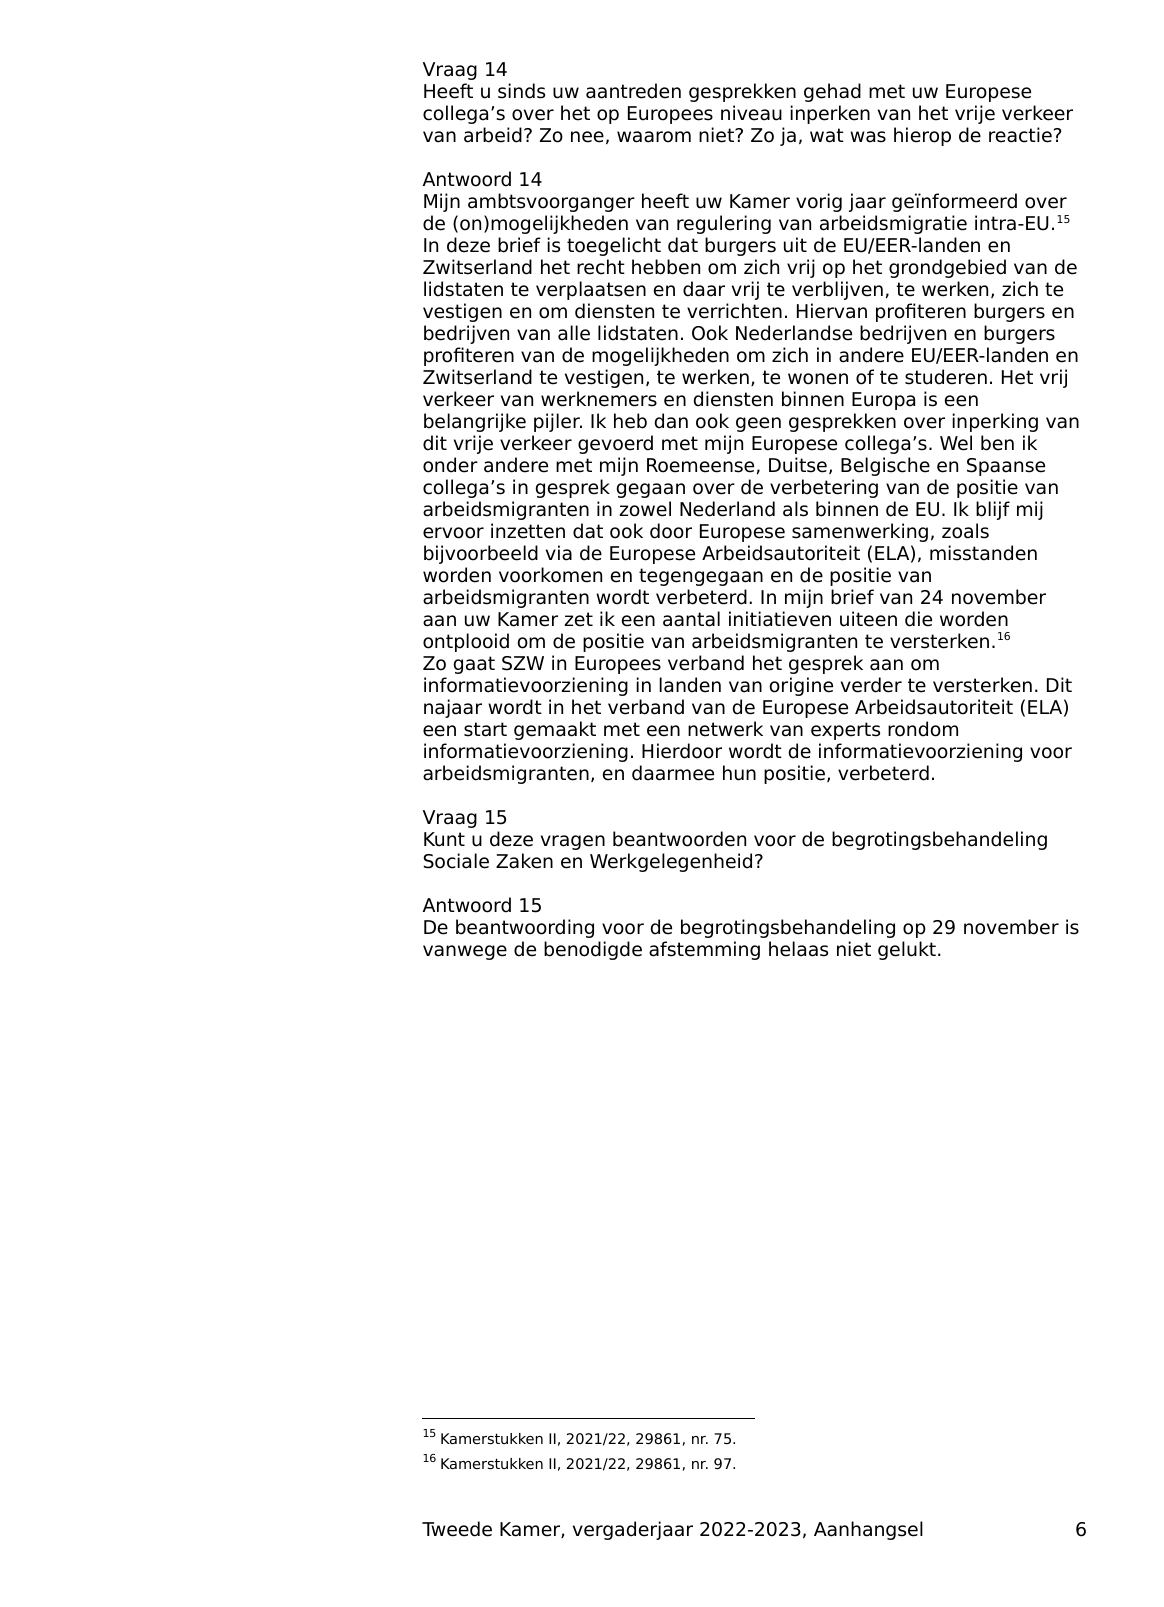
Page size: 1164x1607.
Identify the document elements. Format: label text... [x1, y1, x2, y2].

text Kamerstukken II, 2021/22, 29861, nr. 97. [422, 1452, 1087, 1474]
text Kunt u deze vragen beantwoorden voor de begrotingsbehandeling Sociale Zaken en Werkgelegenheid? [422, 829, 1087, 873]
text Kamerstukken II, 2021/22, 29861, nr. 75. [422, 1427, 1087, 1449]
text Vraag 14 [422, 59, 1087, 81]
text Heeft u sinds uw aantreden gesprekken gehad met uw Europese collega’s over het op Europees niveau inperken van het vrije verkeer van arbeid? Zo nee, waarom niet? Zo ja, wat was hierop de reactie? [422, 81, 1087, 147]
text Zo gaat SZW in Europees verband het gesprek aan om informatievoorziening in landen van origine verder te versterken. Dit najaar wordt in het verband van de Europese Arbeidsautoriteit (ELA) een start gemaakt met een netwerk van experts rondom informatievoorziening. Hierdoor wordt de informatievoorziening voor arbeidsmigranten, en daarmee hun positie, verbeterd. [422, 653, 1087, 784]
text Vraag 15 [422, 807, 1087, 829]
text Mijn ambtsvoorganger heeft uw Kamer vorig jaar geïnformeerd over de (on)mogelijkheden van regulering van arbeidsmigratie intra-EU. In deze brief is toegelicht dat burgers uit de EU/EER-landen en Zwitserland het recht hebben om zich vrij op het grondgebied van de lidstaten te verplaatsen en daar vrij te verblijven, te werken, zich te vestigen en om diensten te verrichten. Hiervan profiteren burgers en bedrijven van alle lidstaten. Ook Nederlandse bedrijven en burgers profiteren van de mogelijkheden om zich in andere EU/EER-landen en Zwitserland te vestigen, te werken, te wonen of te studeren. Het vrij verkeer van werknemers en diensten binnen Europa is een belangrijke pijler. Ik heb dan ook geen gesprekken over inperking van dit vrije verkeer gevoerd met mijn Europese collega’s. Wel ben ik onder andere met mijn Roemeense, Duitse, Belgische en Spaanse collega’s in gesprek gegaan over de verbetering van de positie van arbeidsmigranten in zowel Nederland als binnen de EU. Ik blijf mij ervoor inzetten dat ook door Europese samenwerking, zoals bijvoorbeeld via de Europese Arbeidsautoriteit (ELA), misstanden worden voorkomen en tegengegaan en de positie van arbeidsmigranten wordt verbeterd. In mijn brief van 24 november aan uw Kamer zet ik een aantal initiatieven uiteen die worden ontplooid om de positie van arbeidsmigranten te versterken. [422, 191, 1087, 653]
text Antwoord 15 [422, 895, 1087, 917]
text De beantwoording voor de begrotingsbehandeling op 29 november is vanwege de benodigde afstemming helaas niet gelukt. [422, 917, 1087, 961]
text Antwoord 14 [422, 169, 1087, 191]
